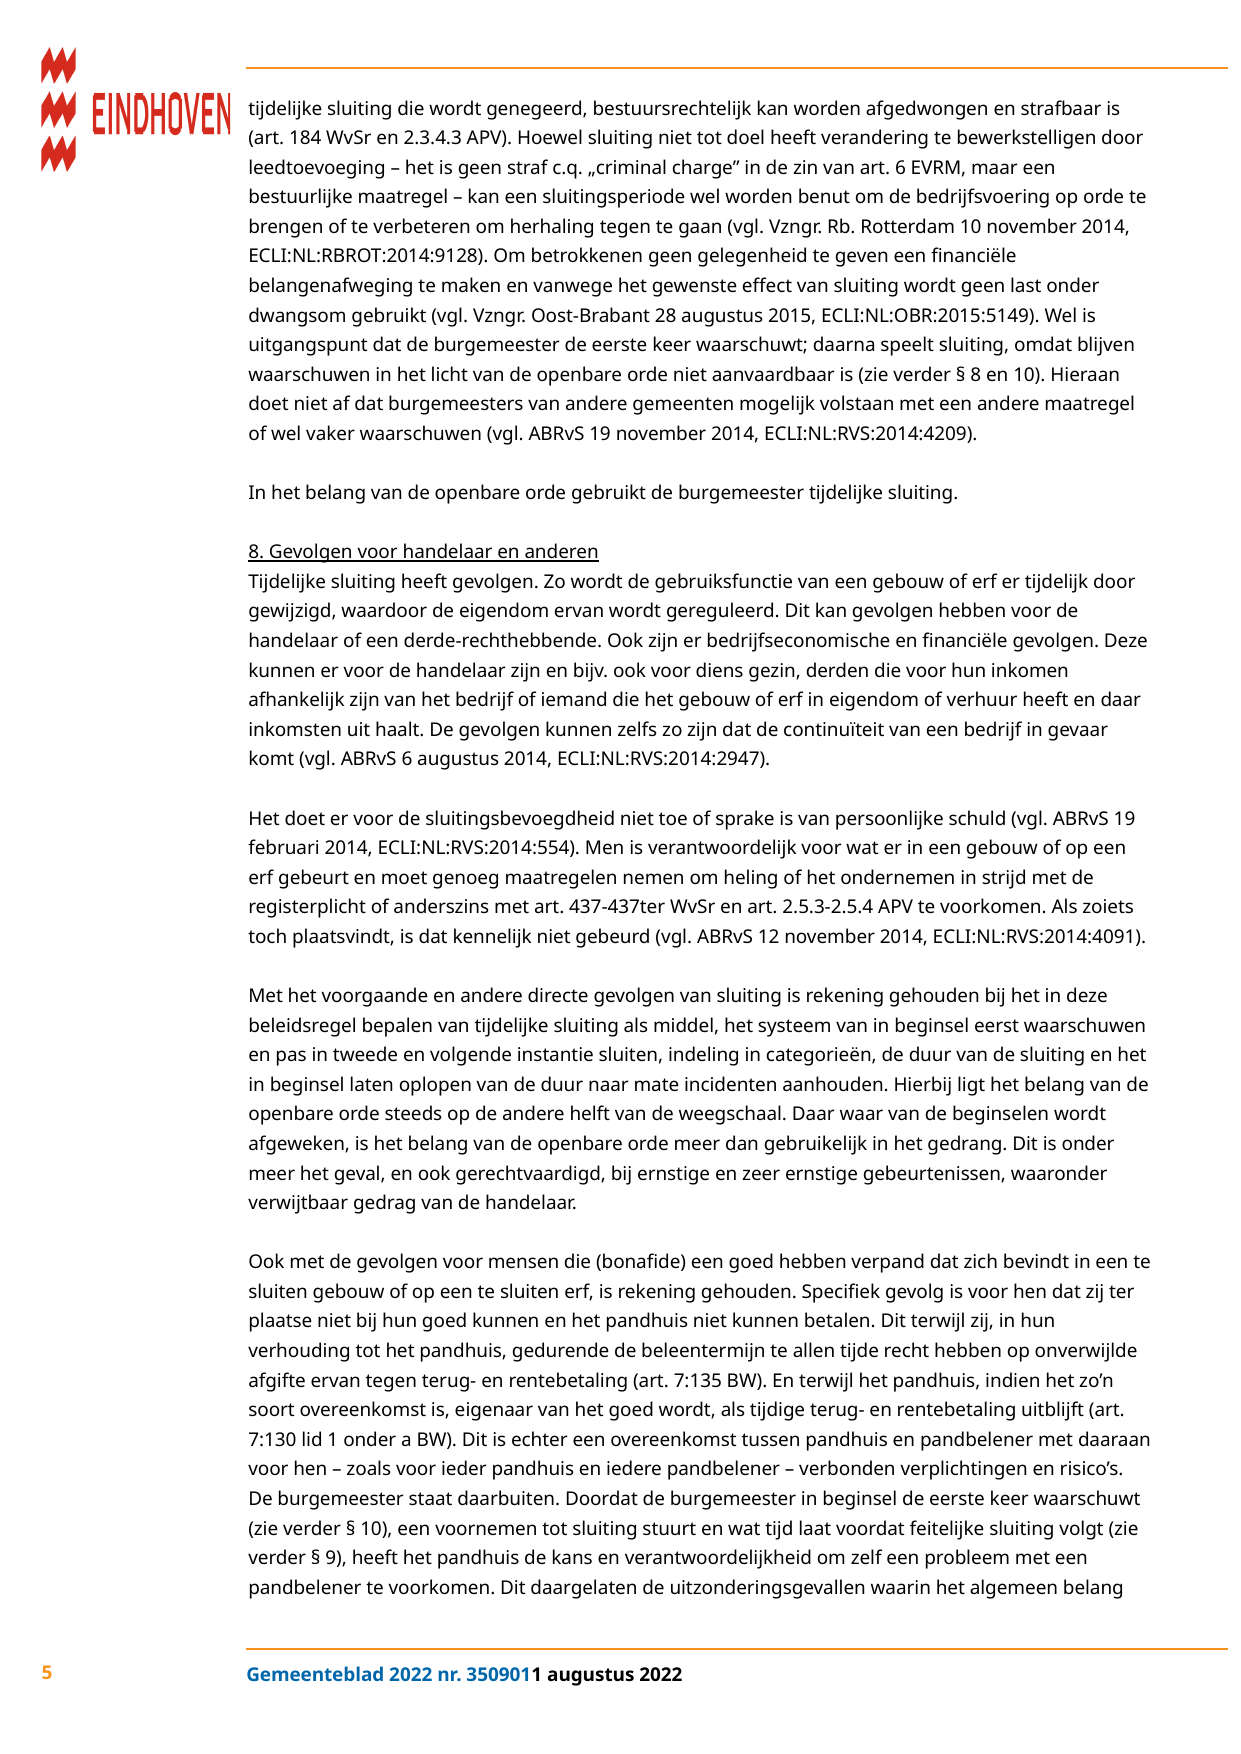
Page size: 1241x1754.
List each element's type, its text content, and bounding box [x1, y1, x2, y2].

text Tijdelijke sluiting heeft gevolgen. Zo wordt de gebruiksfunctie van een gebouw of erf er tijdelijk door gewijzigd, waardoor de eigendom ervan wordt gereguleerd. Dit kan gevolgen hebben voor de handelaar of een derde-rechthebbende. Ook zijn er bedrijfseconomische en financiële gevolgen. Deze kunnen er voor de handelaar zijn en bijv. ook voor diens gezin, derden die voor hun inkomen afhankelijk zijn van het bedrijf of iemand die het gebouw of erf in eigendom of verhuur heeft en daar inkomsten uit haalt. De gevolgen kunnen zelfs zo zijn dat de continuïteit van een bedrijf in gevaar komt (vgl. ABRvS 6 augustus 2014, ECLI:NL:RVS:2014:2947). [248, 568, 1152, 771]
text Ook met de gevolgen voor mensen die (bonafide) een goed hebben verpand dat zich bevindt in een te sluiten gebouw of op een te sluiten erf, is rekening gehouden. Specifiek gevolg is voor hen dat zij ter plaatse niet bij hun goed kunnen en het pandhuis niet kunnen betalen. Dit terwijl zij, in hun verhouding tot het pandhuis, gedurende de beleentermijn te allen tijde recht hebben op onverwijlde afgifte ervan tegen terug- en rentebetaling (art. 7:135 BW). En terwijl het pandhuis, indien het zo’n soort overeenkomst is, eigenaar van het goed wordt, als tijdige terug- en rentebetaling uitblijft (art. 7:130 lid 1 onder a BW). Dit is echter een overeenkomst tussen pandhuis en pandbelener met daaraan voor hen – zoals voor ieder pandhuis en iedere pandbelener – verbonden verplichtingen en risico’s. De burgemeester staat daarbuiten. Doordat de burgemeester in beginsel de eerste keer waarschuwt (zie verder § 10), een voornemen tot sluiting stuurt en wat tijd laat voordat feitelijke sluiting volgt (zie verder § 9), heeft het pandhuis de kans en verantwoordelijkheid om zelf een probleem met een pandbelener te voorkomen. Dit daargelaten de uitzonderingsgevallen waarin het algemeen belang [248, 1248, 1152, 1600]
text 8. Gevolgen voor handelaar en anderen [248, 538, 1152, 564]
picture [41, 47, 231, 172]
text Het doet er voor de sluitingsbevoegdheid niet toe of sprake is van persoonlijke schuld (vgl. ABRvS 19 februari 2014, ECLI:NL:RVS:2014:554). Men is verantwoordelijk voor wat er in een gebouw of op een erf gebeurt en moet genoeg maatregelen nemen om heling of het ondernemen in strijd met de registerplicht of anderszins met art. 437-437ter WvSr en art. 2.5.3-2.5.4 APV te voorkomen. Als zoiets toch plaatsvindt, is dat kennelijk niet gebeurd (vgl. ABRvS 12 november 2014, ECLI:NL:RVS:2014:4091). [248, 805, 1152, 949]
text tijdelijke sluiting die wordt genegeerd, bestuursrechtelijk kan worden afgedwongen en strafbaar is (art. 184 WvSr en 2.3.4.3 APV). Hoewel sluiting niet tot doel heeft verandering te bewerkstelligen door leedtoevoeging – het is geen straf c.q. „criminal charge” in de zin van art. 6 EVRM, maar een bestuurlijke maatregel – kan een sluitingsperiode wel worden benut om de bedrijfsvoering op orde te brengen of te verbeteren om herhaling tegen te gaan (vgl. Vzngr. Rb. Rotterdam 10 november 2014, ECLI:NL:RBROT:2014:9128). Om betrokkenen geen gelegenheid te geven een financiële belangenafweging te maken en vanwege het gewenste effect van sluiting wordt geen last onder dwangsom gebruikt (vgl. Vzngr. Oost-Brabant 28 augustus 2015, ECLI:NL:OBR:2015:5149). Wel is uitgangspunt dat de burgemeester de eerste keer waarschuwt; daarna speelt sluiting, omdat blijven waarschuwen in het licht van de openbare orde niet aanvaardbaar is (zie verder § 8 en 10). Hieraan doet niet af dat burgemeesters van andere gemeenten mogelijk volstaan met een andere maatregel of wel vaker waarschuwen (vgl. ABRvS 19 november 2014, ECLI:NL:RVS:2014:4209). [248, 95, 1152, 446]
text In het belang van de openbare orde gebruikt de burgemeester tijdelijke sluiting. [248, 479, 1152, 505]
text Met het voorgaande en andere directe gevolgen van sluiting is rekening gehouden bij het in deze beleidsregel bepalen van tijdelijke sluiting als middel, het systeem van in beginsel eerst waarschuwen en pas in tweede en volgende instantie sluiten, indeling in categorieën, de duur van de sluiting en het in beginsel laten oplopen van de duur naar mate incidenten aanhouden. Hierbij ligt het belang van de openbare orde steeds op de andere helft van de weegschaal. Daar waar van de beginselen wordt afgeweken, is het belang van de openbare orde meer dan gebruikelijk in het gedrang. Dit is onder meer het geval, en ook gerechtvaardigd, bij ernstige en zeer ernstige gebeurtenissen, waaronder verwijtbaar gedrag van de handelaar. [248, 982, 1152, 1215]
